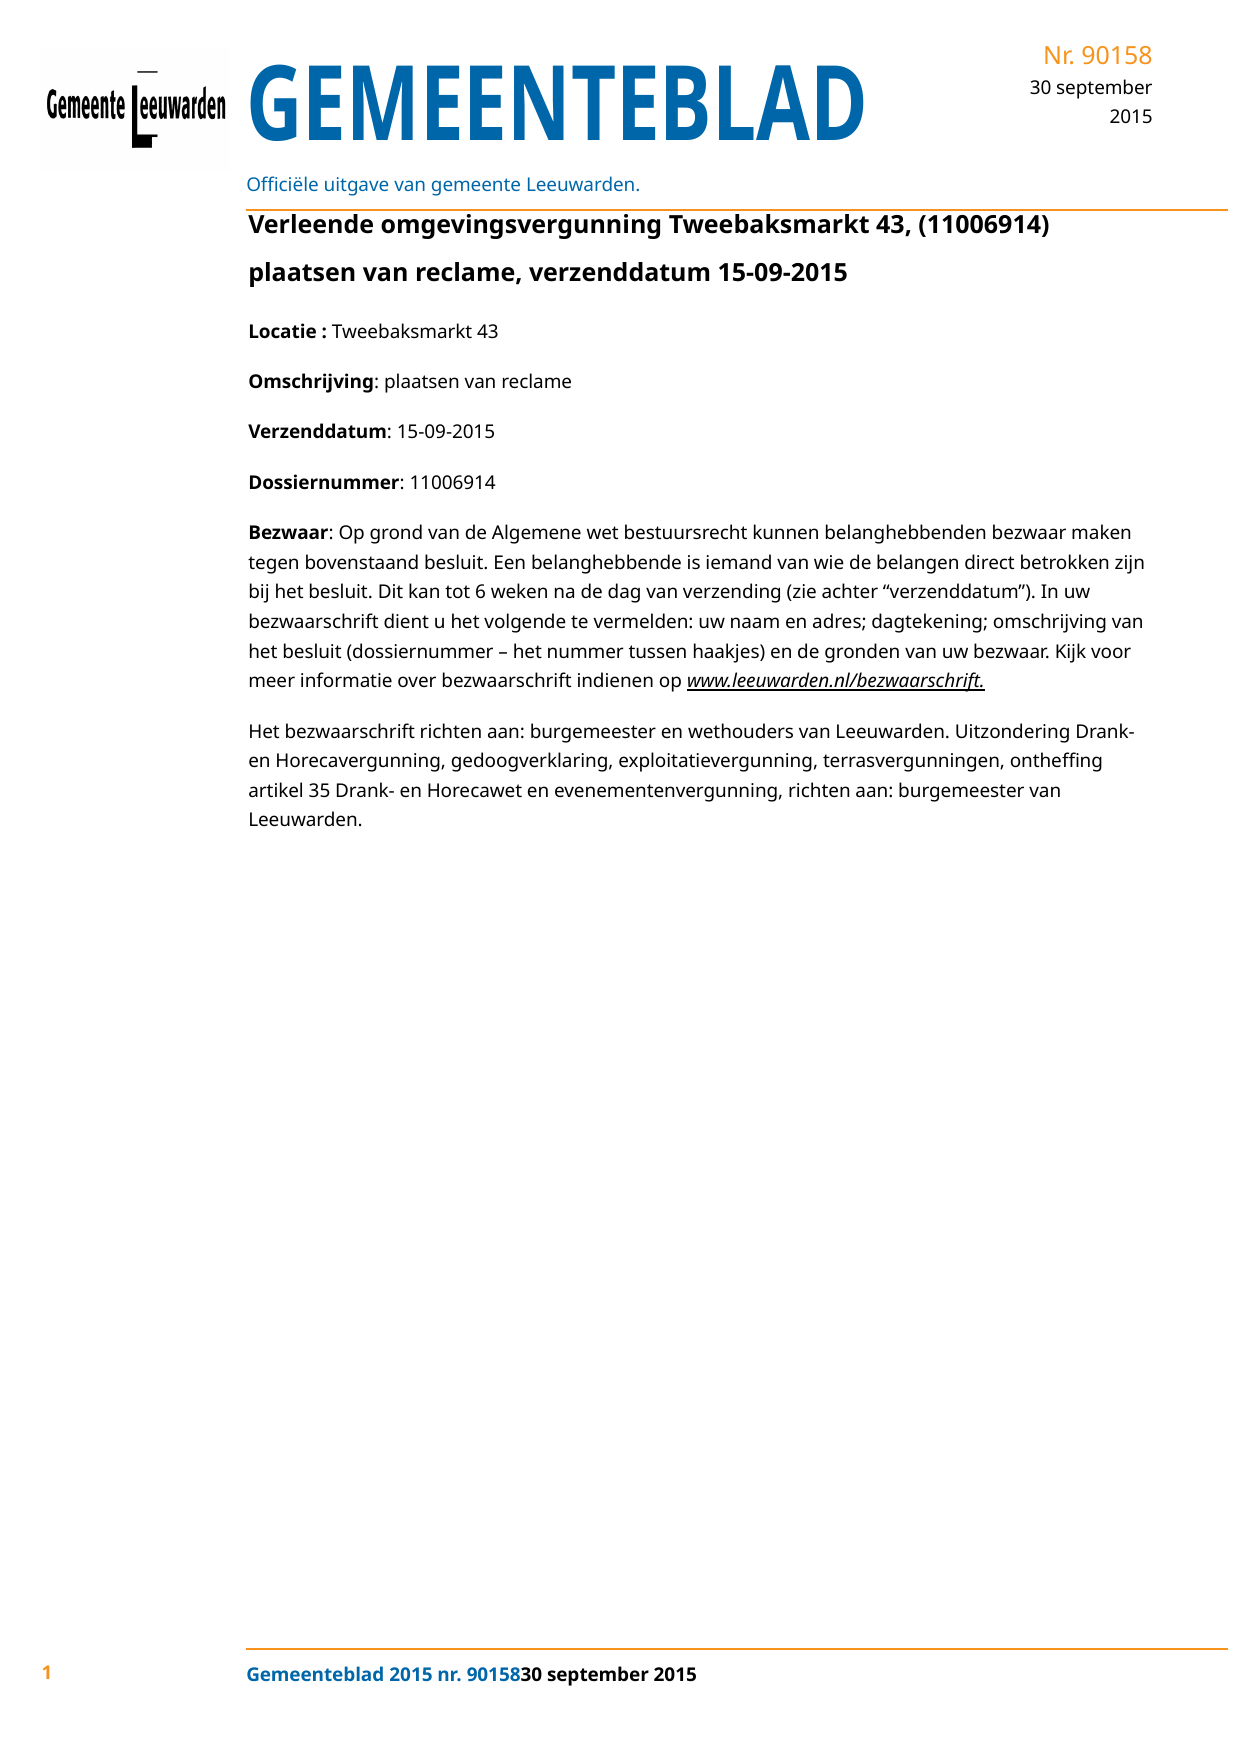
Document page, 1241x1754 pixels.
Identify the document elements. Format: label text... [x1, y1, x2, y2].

text Bezwaar: Op grond van de Algemene wet bestuursrecht kunnen belanghebbenden bezwaar maken tegen bovenstaand besluit. Een belanghebbende is iemand van wie de belangen direct betrokken zijn bij het besluit. Dit kan tot 6 weken na de dag van verzending (zie achter “verzenddatum”). In uw bezwaarschrift dient u het volgende te vermelden: uw naam en adres; dagtekening; omschrijving van het besluit (dossiernummer – het nummer tussen haakjes) en de gronden van uw bezwaar. Kijk voor meer informatie over bezwaarschrift indienen op www.leeuwarden.nl/bezwaarschrift. [248, 519, 1152, 693]
picture [41, 47, 231, 172]
text Verleende omgevingsvergunning Tweebaksmarkt 43, (11006914) plaatsen van reclame, verzenddatum 15-09-2015 [248, 211, 1152, 288]
text Verzenddatum: 15-09-2015 [248, 419, 1152, 444]
text Omschrijving: plaatsen van reclame [248, 368, 1152, 394]
text Dossiernummer: 11006914 [248, 469, 1152, 495]
text Locatie : Tweebaksmarkt 43 [248, 318, 1152, 344]
text Het bezwaarschrift richten aan: burgemeester en wethouders van Leeuwarden. Uitzondering Drank- en Horecavergunning, gedoogverklaring, exploitatievergunning, terrasvergunningen, ontheffing artikel 35 Drank- en Horecawet en evenementenvergunning, richten aan: burgemeester van Leeuwarden. [248, 718, 1152, 832]
